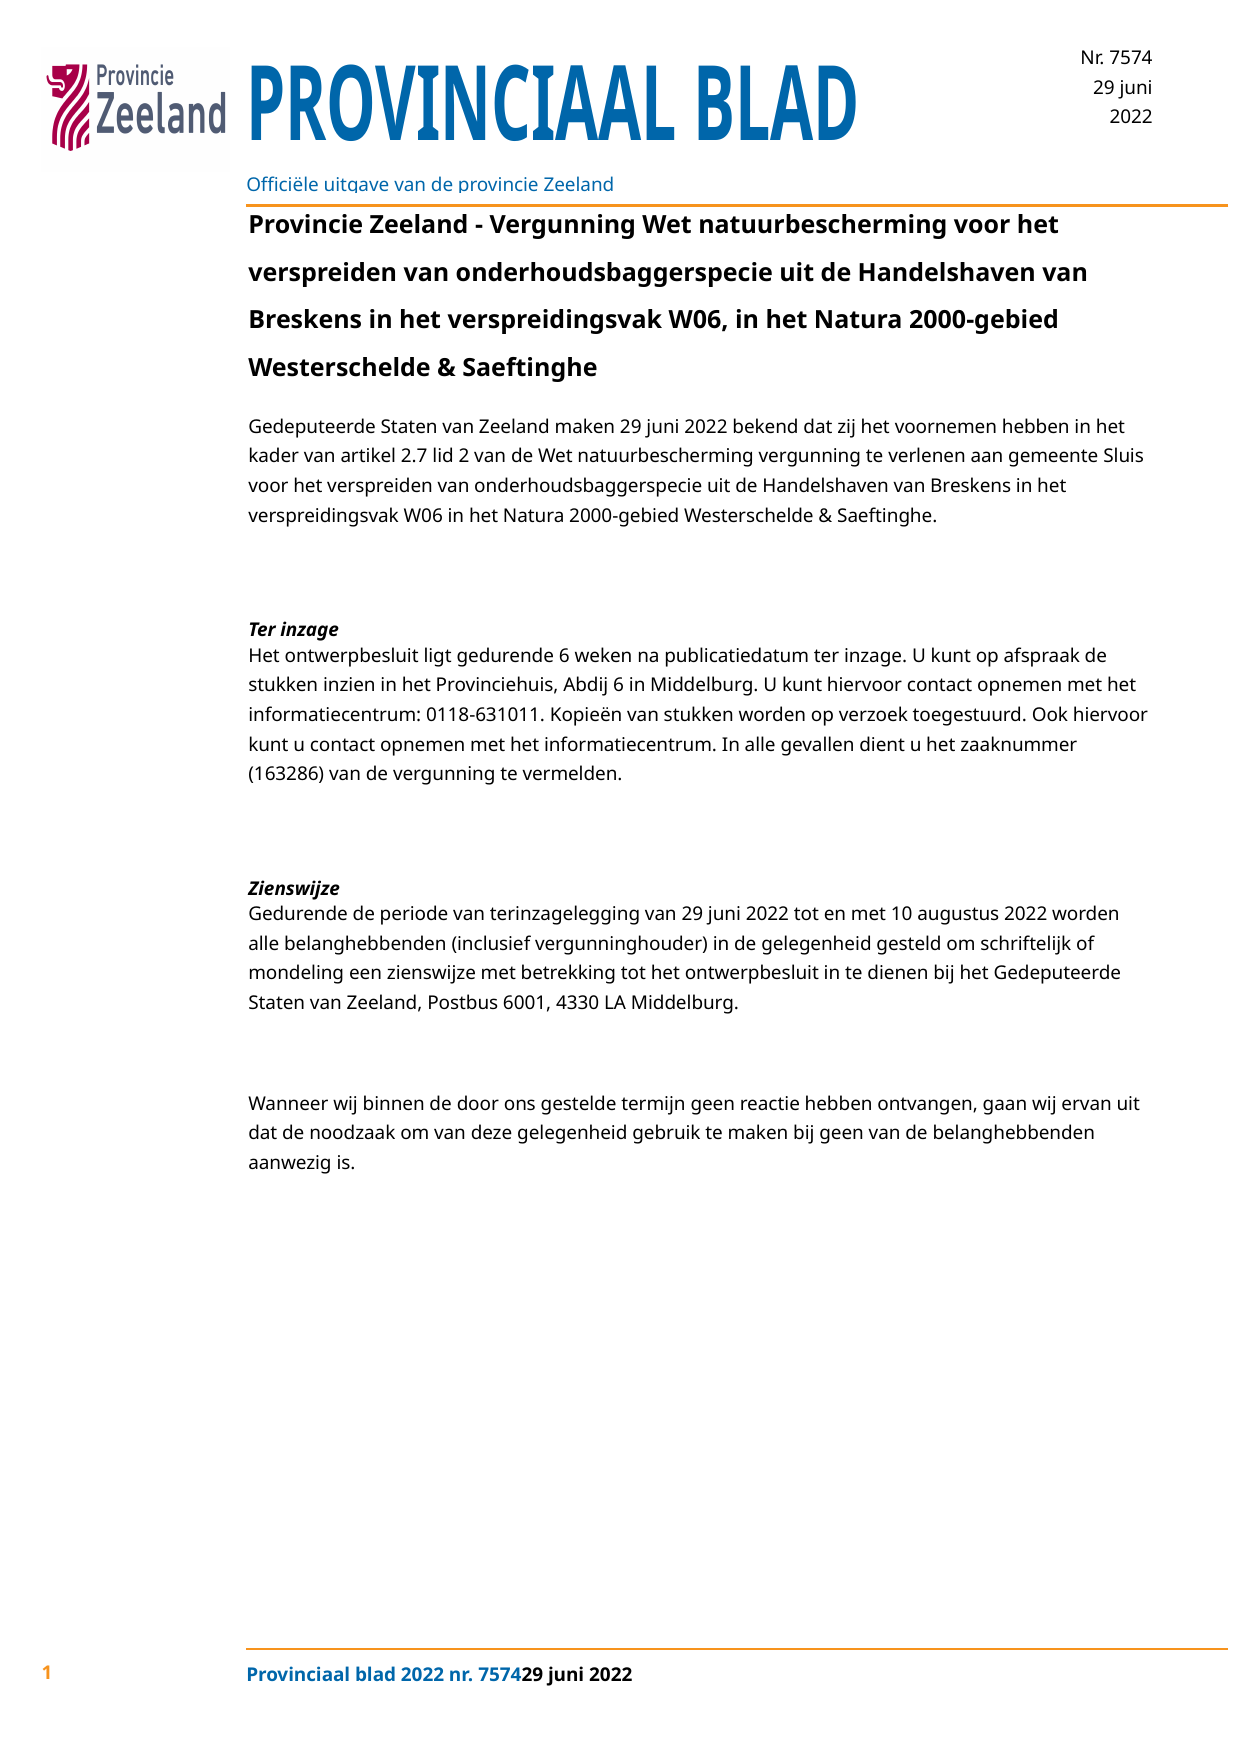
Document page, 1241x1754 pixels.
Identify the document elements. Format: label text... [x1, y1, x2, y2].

text Wanneer wij binnen de door ons gestelde termijn geen reactie hebben ontvangen, gaan wij ervan uit dat de noodzaak om van deze gelegenheid gebruik te maken bij geen van de belanghebbenden aanwezig is. [248, 1090, 1152, 1175]
text Provincie Zeeland - Vergunning Wet natuurbescherming voor het verspreiden van onderhoudsbaggerspecie uit de Handelshaven van Breskens in het verspreidingsvak W06, in het Natura 2000-gebied Westerschelde & Saeftinghe [248, 207, 1152, 384]
text Gedurende de periode van terinzagelegging van 29 juni 2022 tot en met 10 augustus 2022 worden alle belanghebbenden (inclusief vergunninghouder) in de gelegenheid gesteld om schriftelijk of mondeling een zienswijze met betrekking tot het ontwerpbesluit in te dienen bij het Gedeputeerde Staten van Zeeland, Postbus 6001, 4330 LA Middelburg. [248, 900, 1152, 1015]
picture [41, 47, 231, 172]
text Gedeputeerde Staten van Zeeland maken 29 juni 2022 bekend dat zij het voornemen hebben in het kader van artikel 2.7 lid 2 van de Wet natuurbescherming vergunning te verlenen aan gemeente Sluis voor het verspreiden van onderhoudsbaggerspecie uit de Handelshaven van Breskens in het verspreidingsvak W06 in het Natura 2000-gebied Westerschelde & Saeftinghe. [248, 413, 1152, 528]
text Het ontwerpbesluit ligt gedurende 6 weken na publicatiedatum ter inzage. U kunt op afspraak de stukken inzien in het Provinciehuis, Abdij 6 in Middelburg. U kunt hiervoor contact opnemen met het informatiecentrum: 0118-631011. Kopieën van stukken worden op verzoek toegestuurd. Ook hiervoor kunt u contact opnemen met het informatiecentrum. In alle gevallen dient u het zaaknummer (163286) van de vergunning te vermelden. [248, 642, 1152, 786]
text Zienswijze [248, 875, 1152, 900]
text Ter inzage [248, 616, 1152, 642]
